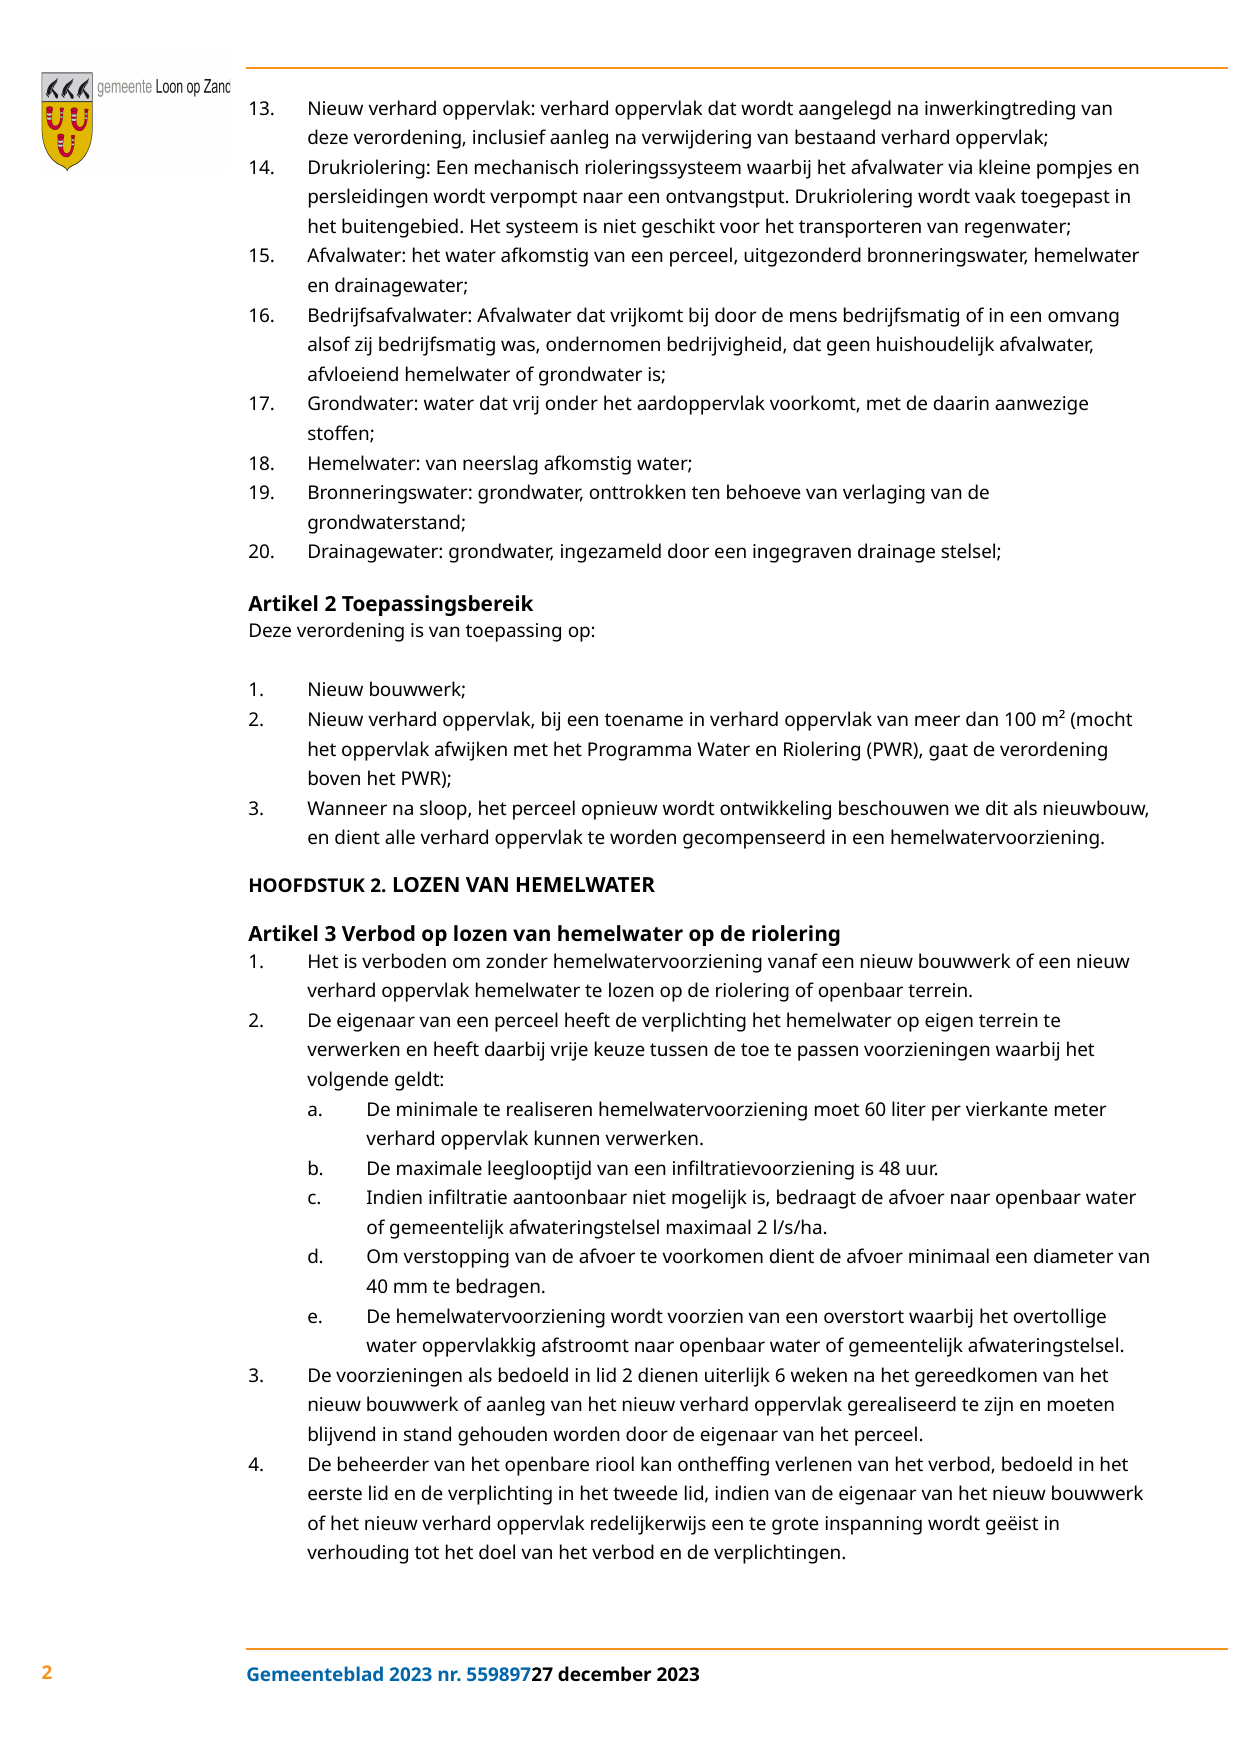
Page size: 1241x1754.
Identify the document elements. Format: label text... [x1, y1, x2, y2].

list Hemelwater: van neerslag afkomstig water; [248, 450, 1152, 476]
list Afvalwater: het water afkomstig van een perceel, uitgezonderd bronneringswater, hemelwater en drainagewater; [248, 243, 1152, 298]
list Drainagewater: grondwater, ingezameld door een ingegraven drainage stelsel; [248, 538, 1152, 564]
list Bedrijfsafvalwater: Afvalwater dat vrijkomt bij door de mens bedrijfsmatig of in een omvang alsof zij bedrijfsmatig was, ondernomen bedrijvigheid, dat geen huishoudelijk afvalwater, afvloeiend hemelwater of grondwater is; [248, 302, 1152, 387]
list Indien infiltratie aantoonbaar niet mogelijk is, bedraagt de afvoer naar openbaar water of gemeentelijk afwateringstelsel maximaal 2 l/s/ha. [307, 1184, 1152, 1240]
text Deze verordening is van toepassing op: [248, 617, 1152, 643]
picture [41, 47, 231, 172]
list Nieuw bouwwerk; [248, 677, 1152, 702]
list Wanneer na sloop, het perceel opnieuw wordt ontwikkeling beschouwen we dit als nieuwbouw, en dient alle verhard oppervlak te worden gecompenseerd in een hemelwatervoorziening. [248, 795, 1152, 850]
list Grondwater: water dat vrij onder het aardoppervlak voorkomt, met de daarin aanwezige stoffen; [248, 391, 1152, 446]
list De hemelwatervoorziening wordt voorzien van een overstort waarbij het overtollige water oppervlakkig afstroomt naar openbaar water of gemeentelijk afwateringstelsel. [307, 1303, 1152, 1358]
list De beheerder van het openbare riool kan ontheffing verlenen van het verbod, bedoeld in het eerste lid en de verplichting in het tweede lid, indien van de eigenaar van het nieuw bouwwerk of het nieuw verhard oppervlak redelijkerwijs een te grote inspanning wordt geëist in verhouding tot het doel van het verbod en de verplichtingen. [248, 1451, 1152, 1565]
list De maximale leeglooptijd van een infiltratievoorziening is 48 uur. [307, 1155, 1152, 1181]
list Nieuw verhard oppervlak: verhard oppervlak dat wordt aangelegd na inwerkingtreding van deze verordening, inclusief aanleg na verwijdering van bestaand verhard oppervlak; [248, 95, 1152, 150]
text HOOFDSTUK 2. LOZEN VAN HEMELWATER [248, 870, 1152, 898]
list Om verstopping van de afvoer te voorkomen dient de afvoer minimaal een diameter van 40 mm te bedragen. [307, 1244, 1152, 1299]
list Bronneringswater: grondwater, onttrokken ten behoeve van verlaging van de grondwaterstand; [248, 479, 1152, 535]
list Nieuw verhard oppervlak, bij een toename in verhard oppervlak van meer dan 100 m² (mocht het oppervlak afwijken met het Programma Water en Riolering (PWR), gaat de verordening boven het PWR); [248, 706, 1152, 791]
list De eigenaar van een perceel heeft de verplichting het hemelwater op eigen terrein te verwerken en heeft daarbij vrije keuze tussen de toe te passen voorzieningen waarbij het volgende geldt: [248, 1007, 1152, 1092]
list De minimale te realiseren hemelwatervoorziening moet 60 liter per vierkante meter verhard oppervlak kunnen verwerken. [307, 1096, 1152, 1151]
text Artikel 2 Toepassingsbereik [248, 589, 1152, 617]
list Drukriolering: Een mechanisch rioleringssysteem waarbij het afvalwater via kleine pompjes en persleidingen wordt verpompt naar een ontvangstput. Drukriolering wordt vaak toegepast in het buitengebied. Het systeem is niet geschikt voor het transporteren van regenwater; [248, 154, 1152, 239]
text Artikel 3 Verbod op lozen van hemelwater op de riolering [248, 919, 1152, 948]
list De voorzieningen als bedoeld in lid 2 dienen uiterlijk 6 weken na het gereedkomen van het nieuw bouwwerk of aanleg van het nieuw verhard oppervlak gerealiseerd te zijn en moeten blijvend in stand gehouden worden door de eigenaar van het perceel. [248, 1362, 1152, 1447]
list Het is verboden om zonder hemelwatervoorziening vanaf een nieuw bouwwerk of een nieuw verhard oppervlak hemelwater te lozen op de riolering of openbaar terrein. [248, 948, 1152, 1003]
